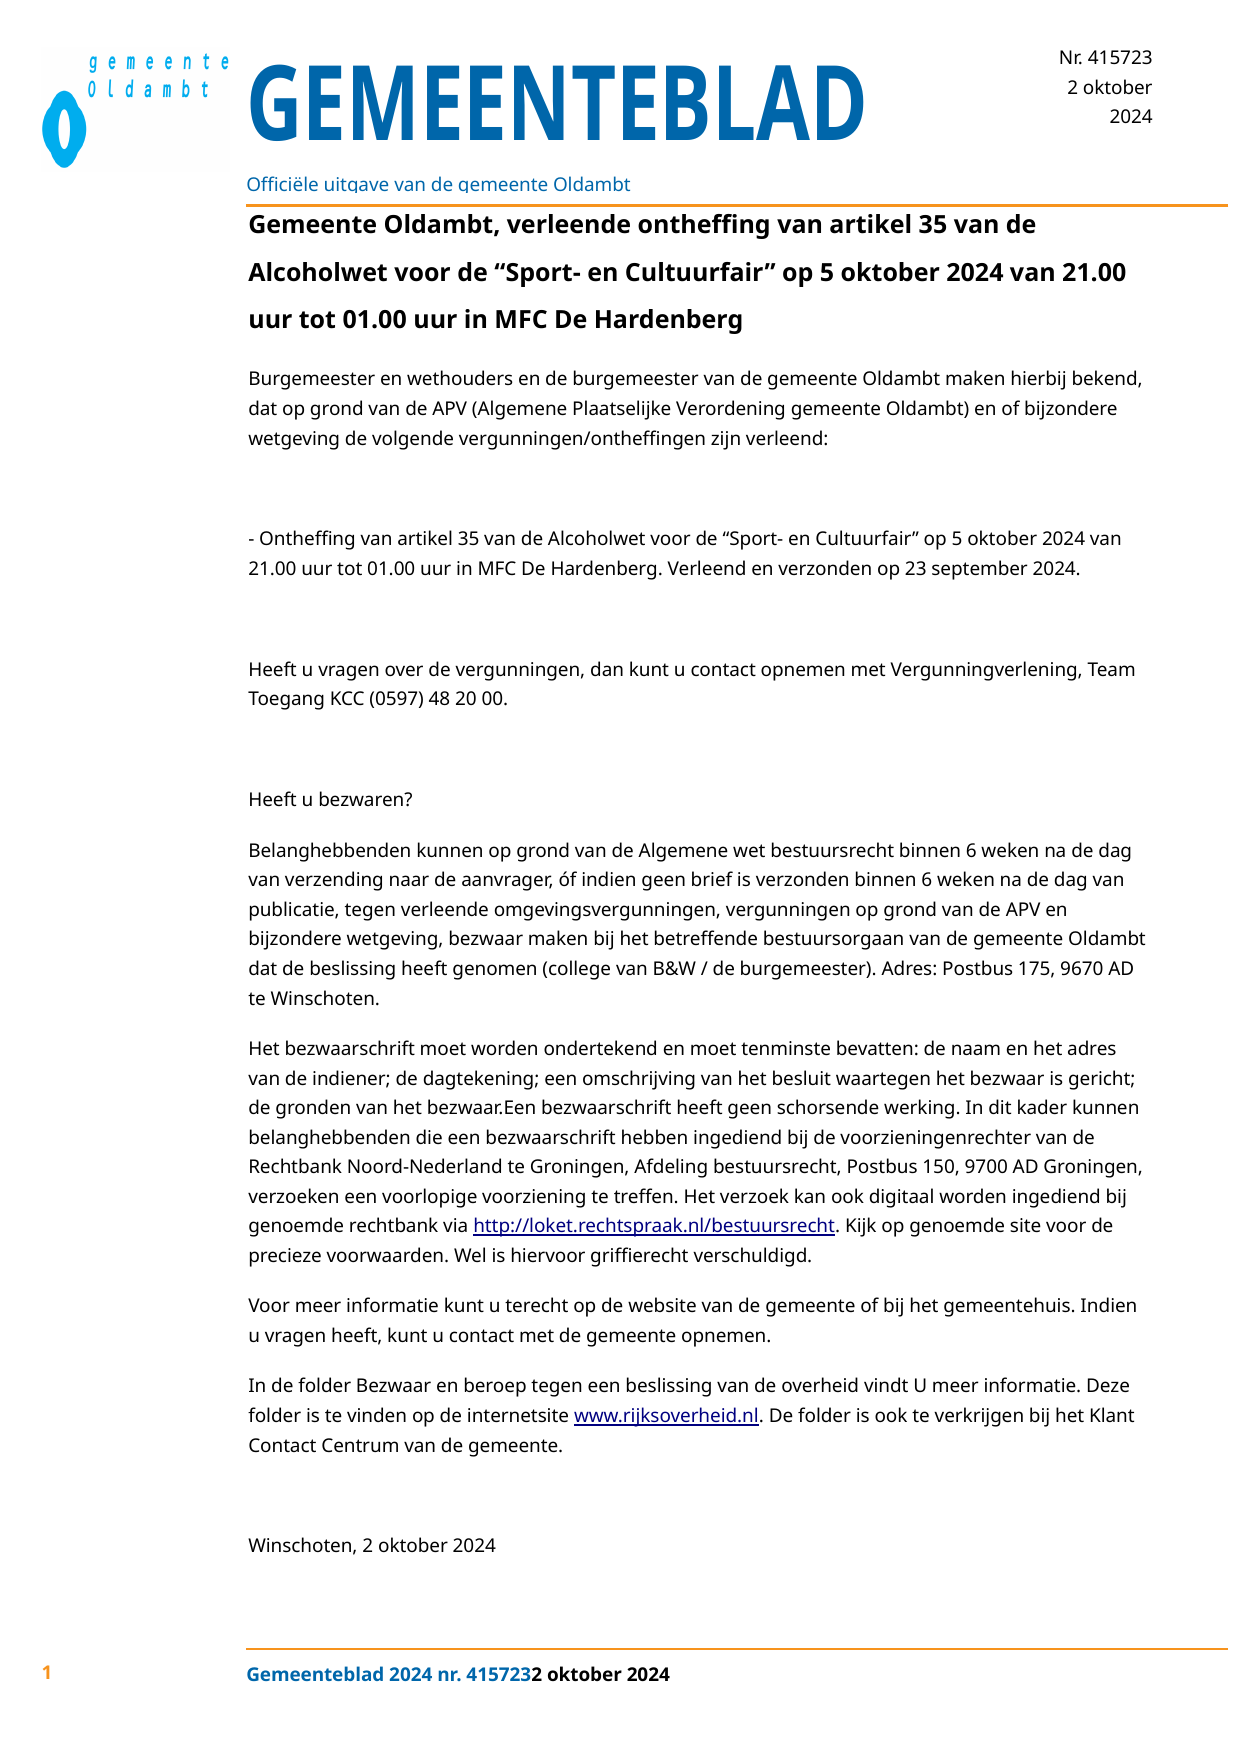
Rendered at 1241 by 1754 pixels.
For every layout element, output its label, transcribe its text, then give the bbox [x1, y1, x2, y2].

text Voor meer informatie kunt u terecht op de website van de gemeente of bij het gemeentehuis. Indien u vragen heeft, kunt u contact met de gemeente opnemen. [248, 1293, 1152, 1348]
text In de folder Bezwaar en beroep tegen een beslissing van de overheid vindt U meer informatie. Deze folder is te vinden op de internetsite www.rijksoverheid.nl. De folder is ook te verkrijgen bij het Klant Contact Centrum van de gemeente. [248, 1373, 1152, 1457]
text - Ontheffing van artikel 35 van de Alcoholwet voor de “Sport- en Cultuurfair” op 5 oktober 2024 van 21.00 uur tot 01.00 uur in MFC De Hardenberg. Verleend en verzonden op 23 september 2024. [248, 526, 1152, 581]
text Heeft u bezwaren? [248, 786, 1152, 812]
text Burgemeester en wethouders en de burgemeester van de gemeente Oldambt maken hierbij bekend, dat op grond van de APV (Algemene Plaatselijke Verordening gemeente Oldambt) en of bijzondere wetgeving de volgende vergunningen/ontheffingen zijn verleend: [248, 366, 1152, 450]
text Winschoten, 2 oktober 2024 [248, 1533, 1152, 1558]
text Het bezwaarschrift moet worden ondertekend en moet tenminste bevatten: de naam en het adres van de indiener; de dagtekening; een omschrijving van het besluit waartegen het bezwaar is gericht; de gronden van het bezwaar.Een bezwaarschrift heeft geen schorsende werking. In dit kader kunnen belanghebbenden die een bezwaarschrift hebben ingediend bij de voorzieningenrechter van de Rechtbank Noord-Nederland te Groningen, Afdeling bestuursrecht, Postbus 150, 9700 AD Groningen, verzoeken een voorlopige voorziening te treffen. Het verzoek kan ook digitaal worden ingediend bij genoemde rechtbank via http://loket.rechtspraak.nl/bestuursrecht. Kijk op genoemde site voor de precieze voorwaarden. Wel is hiervoor griffierecht verschuldigd. [248, 1035, 1152, 1268]
picture [41, 47, 231, 172]
text Belanghebbenden kunnen op grond van de Algemene wet bestuursrecht binnen 6 weken na de dag van verzending naar de aanvrager, óf indien geen brief is verzonden binnen 6 weken na de dag van publicatie, tegen verleende omgevingsvergunningen, vergunningen op grond van de APV en bijzondere wetgeving, bezwaar maken bij het betreffende bestuursorgaan van de gemeente Oldambt dat de beslissing heeft genomen (college van B&W / de burgemeester). Adres: Postbus 175, 9670 AD te Winschoten. [248, 837, 1152, 1010]
text Heeft u vragen over de vergunningen, dan kunt u contact opnemen met Vergunningverlening, Team Toegang KCC (0597) 48 20 00. [248, 656, 1152, 711]
text Gemeente Oldambt, verleende ontheffing van artikel 35 van de Alcoholwet voor de “Sport- en Cultuurfair” op 5 oktober 2024 van 21.00 uur tot 01.00 uur in MFC De Hardenberg [248, 207, 1152, 336]
